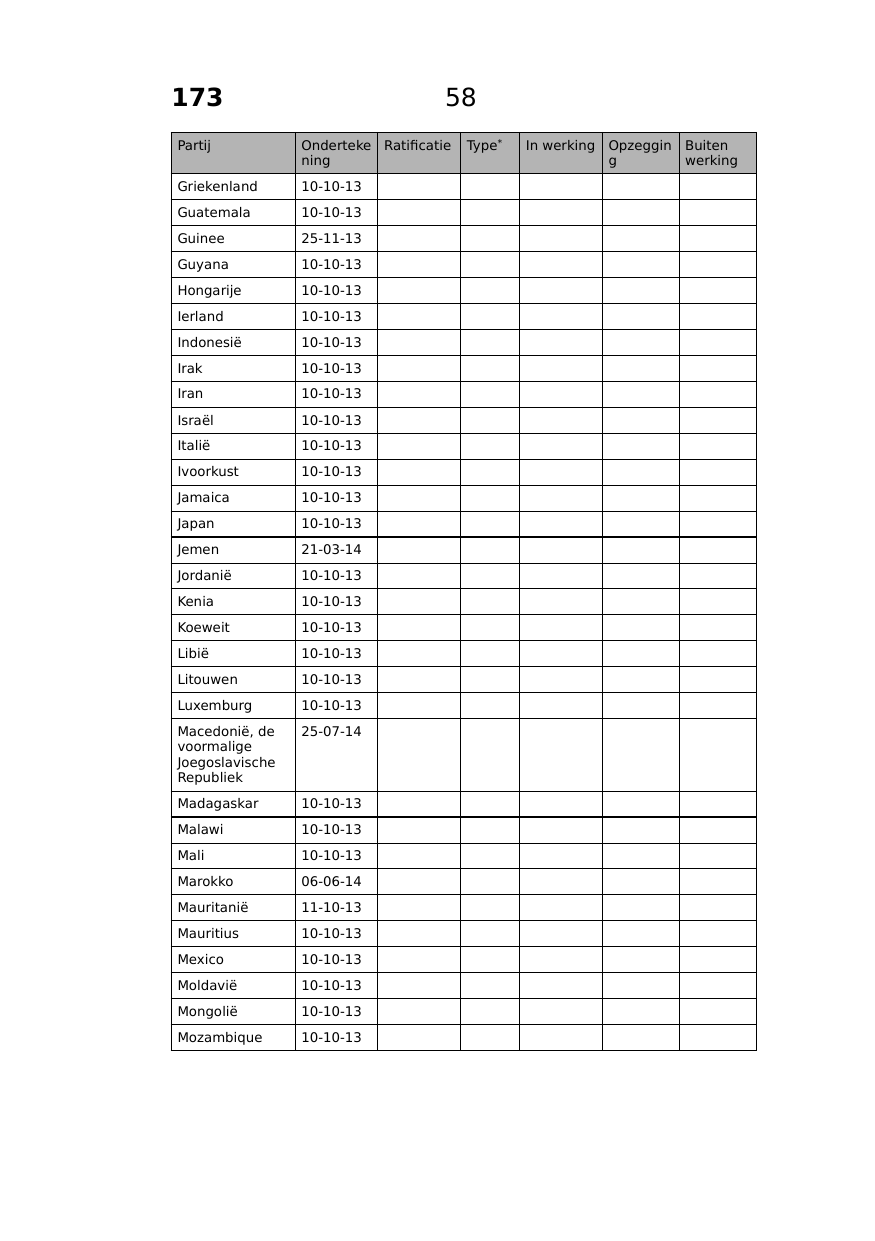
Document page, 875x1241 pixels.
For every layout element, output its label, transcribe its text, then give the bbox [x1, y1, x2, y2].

table_cell 10-10-13 [296, 615, 377, 640]
table_cell [378, 667, 460, 692]
table_cell [603, 538, 679, 562]
table_cell Hongarije [172, 278, 295, 303]
table_cell 10-10-13 [296, 330, 377, 355]
table_cell [461, 869, 519, 894]
table_cell [603, 252, 679, 277]
table_cell Indonesië [172, 330, 295, 355]
table_cell [461, 999, 519, 1024]
table_cell Iran [172, 382, 295, 407]
table_cell [378, 693, 460, 718]
table_cell 21-03-14 [296, 538, 377, 562]
table_cell 10-10-13 [296, 200, 377, 225]
table_cell Koeweit [172, 615, 295, 640]
table_cell [603, 434, 679, 459]
table_header Partij [172, 133, 295, 173]
table_cell [378, 719, 460, 791]
table_cell 10-10-13 [296, 1025, 377, 1050]
table_cell Guatemala [172, 200, 295, 225]
table_cell [680, 615, 756, 640]
table_cell [461, 693, 519, 718]
table_cell [461, 947, 519, 972]
table_cell [603, 667, 679, 692]
table_cell [680, 434, 756, 459]
table_cell [461, 356, 519, 381]
table_cell [461, 615, 519, 640]
table_cell [461, 564, 519, 588]
table_cell [520, 693, 602, 718]
table_cell Moldavië [172, 973, 295, 998]
table_cell Madagaskar [172, 792, 295, 816]
table_cell 10-10-13 [296, 174, 377, 199]
table_cell [603, 278, 679, 303]
table_cell [520, 615, 602, 640]
table_cell [680, 226, 756, 251]
table_cell [680, 719, 756, 791]
table_cell [603, 615, 679, 640]
table_cell Luxemburg [172, 693, 295, 718]
table_cell [461, 589, 519, 614]
table_header Opzegging [603, 133, 679, 173]
table_cell [680, 382, 756, 407]
table_cell [603, 999, 679, 1024]
table_cell [520, 278, 602, 303]
table_cell Libië [172, 641, 295, 666]
table_cell Italië [172, 434, 295, 459]
table_cell [603, 486, 679, 511]
table_cell [680, 693, 756, 718]
table_cell [680, 200, 756, 225]
table_cell [603, 947, 679, 972]
table_cell [520, 973, 602, 998]
table_cell Mauritius [172, 921, 295, 946]
table_cell 10-10-13 [296, 356, 377, 381]
table_cell [603, 200, 679, 225]
table_cell [520, 356, 602, 381]
table_cell [520, 538, 602, 562]
table_cell 10-10-13 [296, 921, 377, 946]
table_cell [378, 818, 460, 842]
table_cell Irak [172, 356, 295, 381]
table_cell [378, 382, 460, 407]
table_cell [680, 844, 756, 868]
table_cell Jemen [172, 538, 295, 562]
table_cell [520, 869, 602, 894]
table_cell 10-10-13 [296, 278, 377, 303]
table_cell [461, 226, 519, 251]
table_cell [520, 460, 602, 484]
table_cell [520, 434, 602, 459]
table_cell [680, 999, 756, 1024]
table_cell [461, 252, 519, 277]
table_cell [680, 538, 756, 562]
table_cell [461, 792, 519, 816]
table_cell Israël [172, 408, 295, 433]
table_cell [378, 512, 460, 536]
table_cell [461, 719, 519, 791]
table_cell Kenia [172, 589, 295, 614]
table_cell [461, 460, 519, 484]
table_cell [603, 869, 679, 894]
table_cell [520, 719, 602, 791]
table_cell [378, 278, 460, 303]
table_cell 25-11-13 [296, 226, 377, 251]
table_cell Mauritanië [172, 895, 295, 920]
table_cell [520, 999, 602, 1024]
table_cell Malawi [172, 818, 295, 842]
table_cell 10-10-13 [296, 693, 377, 718]
table_cell [680, 921, 756, 946]
table_cell [520, 667, 602, 692]
table_cell [520, 512, 602, 536]
table_cell 10-10-13 [296, 999, 377, 1024]
table_cell 06-06-14 [296, 869, 377, 894]
table_cell 10-10-13 [296, 792, 377, 816]
table_cell [378, 564, 460, 588]
table_cell Mongolië [172, 999, 295, 1024]
table_cell Griekenland [172, 174, 295, 199]
table_cell [378, 538, 460, 562]
table_cell [461, 486, 519, 511]
table_cell [680, 512, 756, 536]
table_cell [603, 226, 679, 251]
table_cell [461, 895, 519, 920]
table_cell [520, 641, 602, 666]
table_cell [680, 641, 756, 666]
table_cell [461, 382, 519, 407]
table_cell [378, 844, 460, 868]
table_cell [461, 1025, 519, 1050]
table_cell Macedonië, de voormalige Joegoslavische Republiek [172, 719, 295, 791]
table_cell [603, 921, 679, 946]
table_cell Jordanië [172, 564, 295, 588]
table_cell Japan [172, 512, 295, 536]
table_cell [378, 921, 460, 946]
table_cell [520, 382, 602, 407]
table_cell [378, 641, 460, 666]
table_cell 10-10-13 [296, 382, 377, 407]
table_cell [603, 844, 679, 868]
table_cell [378, 589, 460, 614]
table_cell [680, 973, 756, 998]
table_cell [378, 200, 460, 225]
table_cell [603, 818, 679, 842]
table_cell [680, 174, 756, 199]
table_cell 10-10-13 [296, 304, 377, 329]
table_cell [461, 818, 519, 842]
table_cell [603, 693, 679, 718]
table_cell Guyana [172, 252, 295, 277]
table_cell [680, 278, 756, 303]
table_cell 10-10-13 [296, 252, 377, 277]
table_cell [520, 226, 602, 251]
table_cell [378, 895, 460, 920]
table_cell [680, 564, 756, 588]
table_cell [378, 792, 460, 816]
table_cell [378, 1025, 460, 1050]
table_cell [603, 719, 679, 791]
table_cell [461, 174, 519, 199]
table_cell [520, 486, 602, 511]
table_cell [520, 589, 602, 614]
table_cell [378, 226, 460, 251]
table_cell [378, 999, 460, 1024]
table_cell [680, 1025, 756, 1050]
table_cell [680, 408, 756, 433]
table_cell Ivoorkust [172, 460, 295, 484]
table_cell [461, 844, 519, 868]
table_cell [520, 921, 602, 946]
table_cell [520, 252, 602, 277]
table_cell [520, 408, 602, 433]
table_cell 10-10-13 [296, 564, 377, 588]
table_cell [378, 460, 460, 484]
table_cell [680, 895, 756, 920]
table_cell [378, 304, 460, 329]
table_cell Litouwen [172, 667, 295, 692]
table_cell [378, 174, 460, 199]
table_cell [603, 973, 679, 998]
table_cell [680, 947, 756, 972]
table_cell 10-10-13 [296, 818, 377, 842]
table_cell [680, 252, 756, 277]
table_cell [603, 564, 679, 588]
table_cell [680, 792, 756, 816]
table_cell [461, 641, 519, 666]
table_header Buiten werking [680, 133, 756, 173]
table_cell Mali [172, 844, 295, 868]
table_cell [520, 844, 602, 868]
table_cell 10-10-13 [296, 947, 377, 972]
table_cell [603, 356, 679, 381]
table_cell 11-10-13 [296, 895, 377, 920]
table_cell [520, 1025, 602, 1050]
table_cell Guinee [172, 226, 295, 251]
table_cell [378, 330, 460, 355]
table_cell [461, 973, 519, 998]
table_cell [603, 382, 679, 407]
table_cell [603, 792, 679, 816]
table_cell [603, 895, 679, 920]
table_cell [680, 869, 756, 894]
table_cell Mozambique [172, 1025, 295, 1050]
table_cell [461, 667, 519, 692]
table_cell [378, 408, 460, 433]
table_cell [378, 869, 460, 894]
table_cell [520, 174, 602, 199]
table_cell [520, 330, 602, 355]
table_cell [461, 538, 519, 562]
table_cell [603, 641, 679, 666]
table_cell [520, 564, 602, 588]
table_cell [378, 973, 460, 998]
table_cell [680, 667, 756, 692]
table_cell [680, 818, 756, 842]
table_cell [378, 356, 460, 381]
table_cell [603, 512, 679, 536]
table_cell [461, 304, 519, 329]
table_cell [680, 330, 756, 355]
table_cell [520, 304, 602, 329]
table_cell [461, 278, 519, 303]
table_cell [603, 330, 679, 355]
table_cell [603, 408, 679, 433]
table_cell 10-10-13 [296, 486, 377, 511]
table_cell Mexico [172, 947, 295, 972]
table_header Ondertekening [296, 133, 377, 173]
table_header Type* [461, 133, 519, 173]
table_header In werking [520, 133, 602, 173]
table_cell [461, 512, 519, 536]
table_cell [378, 434, 460, 459]
table_cell [378, 252, 460, 277]
table_cell Marokko [172, 869, 295, 894]
table_header Ratificatie [378, 133, 460, 173]
table_cell [603, 589, 679, 614]
table_cell [680, 356, 756, 381]
table_cell 10-10-13 [296, 434, 377, 459]
table_cell [680, 460, 756, 484]
table_cell 10-10-13 [296, 589, 377, 614]
table_cell [680, 486, 756, 511]
table_cell Ierland [172, 304, 295, 329]
table_cell 10-10-13 [296, 408, 377, 433]
table_cell [520, 947, 602, 972]
table_cell Jamaica [172, 486, 295, 511]
table_cell 10-10-13 [296, 667, 377, 692]
table_cell [378, 947, 460, 972]
table_cell 10-10-13 [296, 973, 377, 998]
table_cell [520, 895, 602, 920]
table_cell [680, 304, 756, 329]
table_cell [603, 174, 679, 199]
table_cell [603, 1025, 679, 1050]
table_cell [680, 589, 756, 614]
table_cell 10-10-13 [296, 844, 377, 868]
table_cell [461, 330, 519, 355]
table_cell [461, 200, 519, 225]
table_cell [603, 460, 679, 484]
table_cell [461, 408, 519, 433]
table_cell [603, 304, 679, 329]
table_cell [378, 615, 460, 640]
table_cell [520, 200, 602, 225]
table_cell 25-07-14 [296, 719, 377, 791]
table_cell [461, 434, 519, 459]
table_cell 10-10-13 [296, 512, 377, 536]
table_cell 10-10-13 [296, 460, 377, 484]
table_cell [461, 921, 519, 946]
table_cell 10-10-13 [296, 641, 377, 666]
table_cell [378, 486, 460, 511]
table_cell [520, 818, 602, 842]
table_cell [520, 792, 602, 816]
